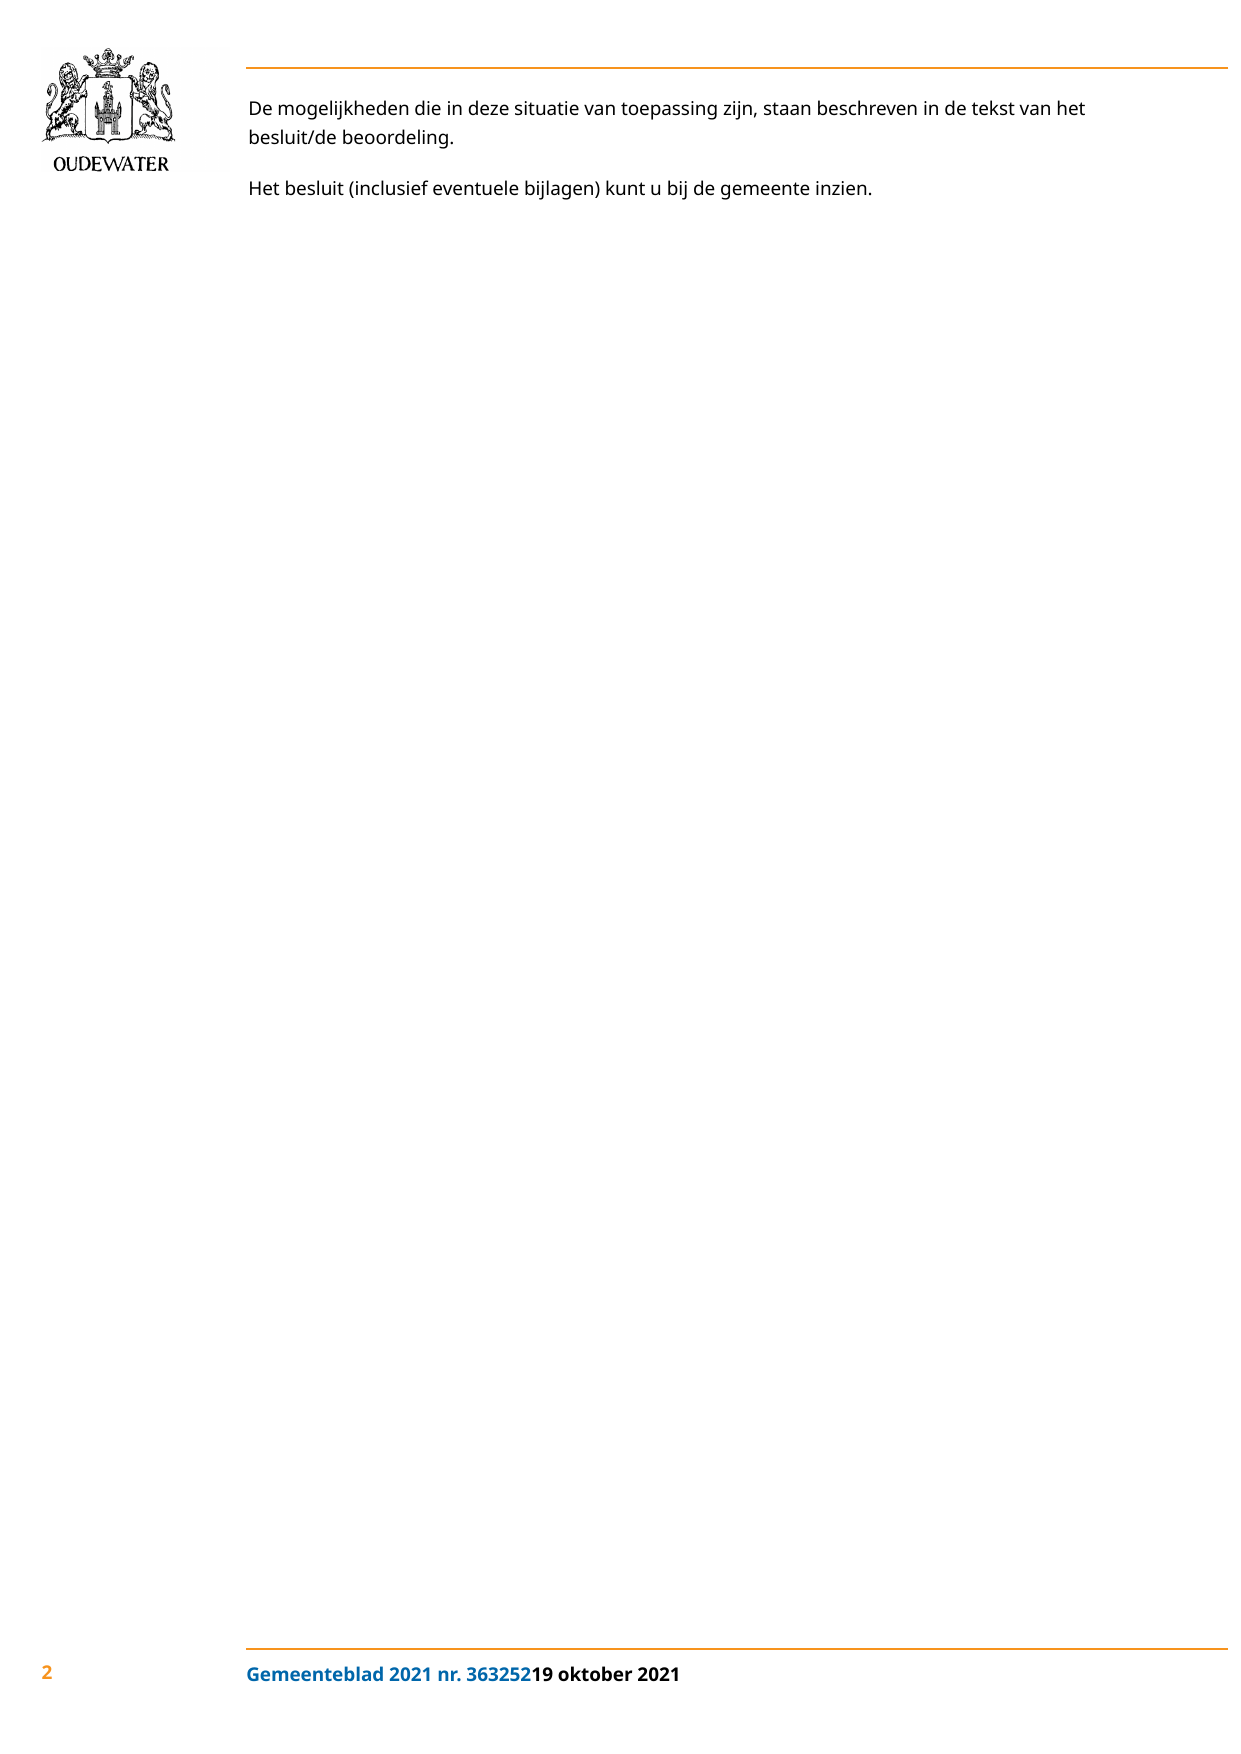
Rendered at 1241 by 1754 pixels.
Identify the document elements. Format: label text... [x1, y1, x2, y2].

text Het besluit (inclusief eventuele bijlagen) kunt u bij de gemeente inzien. [248, 175, 1152, 201]
picture [41, 47, 231, 172]
text De mogelijkheden die in deze situatie van toepassing zijn, staan beschreven in de tekst van het besluit/de beoordeling. [248, 95, 1152, 150]
